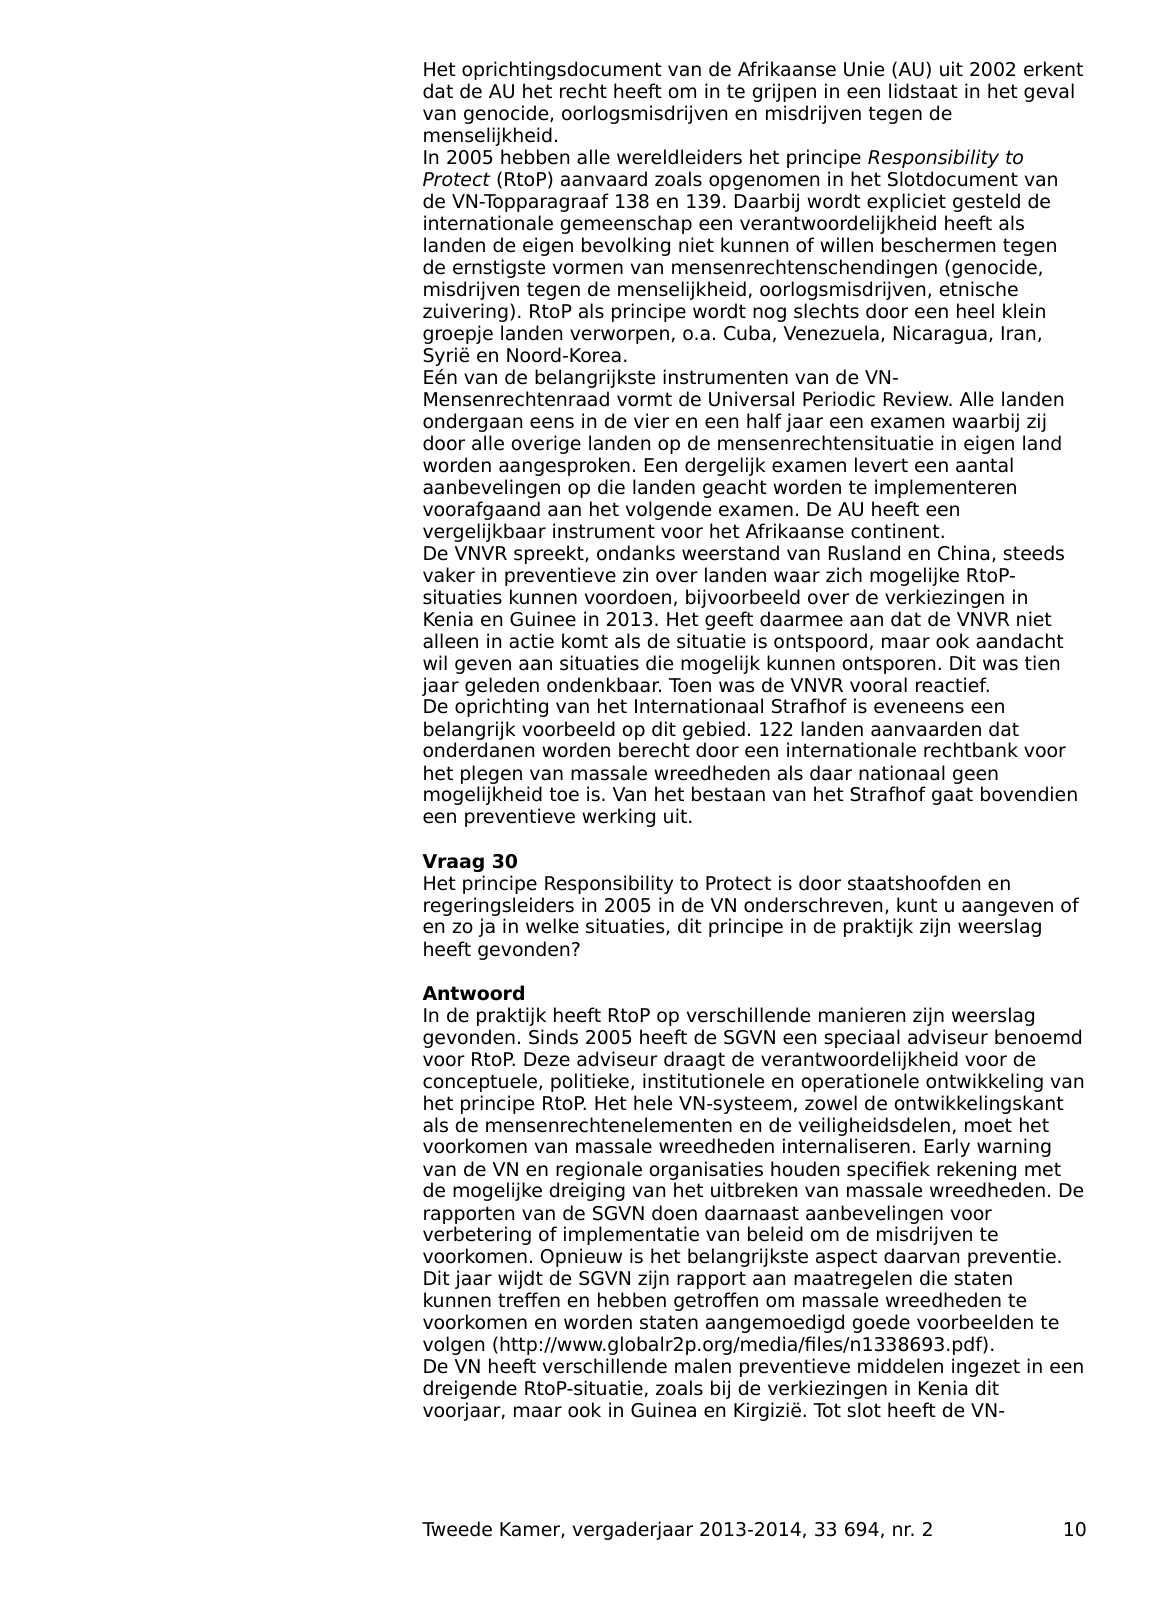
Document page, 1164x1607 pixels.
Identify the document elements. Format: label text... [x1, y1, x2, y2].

text Eén van de belangrijkste instrumenten van de VN-Mensenrechtenraad vormt de Universal Periodic Review. Alle landen ondergaan eens in de vier en een half jaar een examen waarbij zij door alle overige landen op de mensenrechtensituatie in eigen land worden aangesproken. Een dergelijk examen levert een aantal aanbevelingen op die landen geacht worden te implementeren voorafgaand aan het volgende examen. De AU heeft een vergelijkbaar instrument voor het Afrikaanse continent. [422, 367, 1087, 543]
text Het oprichtingsdocument van de Afrikaanse Unie (AU) uit 2002 erkent dat de AU het recht heeft om in te grijpen in een lidstaat in het geval van genocide, oorlogsmisdrijven en misdrijven tegen de menselijkheid. [422, 59, 1087, 147]
text Het principe Responsibility to Protect is door staatshoofden en regeringsleiders in 2005 in de VN onderschreven, kunt u aangeven of en zo ja in welke situaties, dit principe in de praktijk zijn weerslag heeft gevonden? [422, 872, 1087, 960]
text De VN heeft verschillende malen preventieve middelen ingezet in een dreigende RtoP-situatie, zoals bij de verkiezingen in Kenia dit voorjaar, maar ook in Guinea en Kirgizië. Tot slot heeft de VN- [422, 1356, 1087, 1422]
text Vraag 30 [422, 851, 1087, 872]
text In de praktijk heeft RtoP op verschillende manieren zijn weerslag gevonden. Sinds 2005 heeft de SGVN een speciaal adviseur benoemd voor RtoP. Deze adviseur draagt de verantwoordelijkheid voor de conceptuele, politieke, institutionele en operationele ontwikkeling van het principe RtoP. Het hele VN-systeem, zowel de ontwikkelingskant als de mensenrechtenelementen en de veiligheidsdelen, moet het voorkomen van massale wreedheden internaliseren. Early warning van de VN en regionale organisaties houden specifiek rekening met de mogelijke dreiging van het uitbreken van massale wreedheden. De rapporten van de SGVN doen daarnaast aanbevelingen voor verbetering of implementatie van beleid om de misdrijven te voorkomen. Opnieuw is het belangrijkste aspect daarvan preventie. Dit jaar wijdt de SGVN zijn rapport aan maatregelen die staten kunnen treffen en hebben getroffen om massale wreedheden te voorkomen en worden staten aangemoedigd goede voorbeelden te volgen (http://www.globalr2p.org/media/files/n1338693.pdf). [422, 1004, 1087, 1356]
text De VNVR spreekt, ondanks weerstand van Rusland en China, steeds vaker in preventieve zin over landen waar zich mogelijke RtoP-situaties kunnen voordoen, bijvoorbeeld over de verkiezingen in Kenia en Guinee in 2013. Het geeft daarmee aan dat de VNVR niet alleen in actie komt als de situatie is ontspoord, maar ook aandacht wil geven aan situaties die mogelijk kunnen ontsporen. Dit was tien jaar geleden ondenkbaar. Toen was de VNVR vooral reactief. [422, 543, 1087, 696]
text De oprichting van het Internationaal Strafhof is eveneens een belangrijk voorbeeld op dit gebied. 122 landen aanvaarden dat onderdanen worden berecht door een internationale rechtbank voor het plegen van massale wreedheden als daar nationaal geen mogelijkheid toe is. Van het bestaan van het Strafhof gaat bovendien een preventieve werking uit. [422, 696, 1087, 828]
text In 2005 hebben alle wereldleiders het principe Responsibility to Protect (RtoP) aanvaard zoals opgenomen in het Slotdocument van de VN-Topparagraaf 138 en 139. Daarbij wordt expliciet gesteld de internationale gemeenschap een verantwoordelijkheid heeft als landen de eigen bevolking niet kunnen of willen beschermen tegen de ernstigste vormen van mensenrechtenschendingen (genocide, misdrijven tegen de menselijkheid, oorlogsmisdrijven, etnische zuivering). RtoP als principe wordt nog slechts door een heel klein groepje landen verworpen, o.a. Cuba, Venezuela, Nicaragua, Iran, Syrië en Noord-Korea. [422, 147, 1087, 367]
text Antwoord [422, 983, 1087, 1004]
